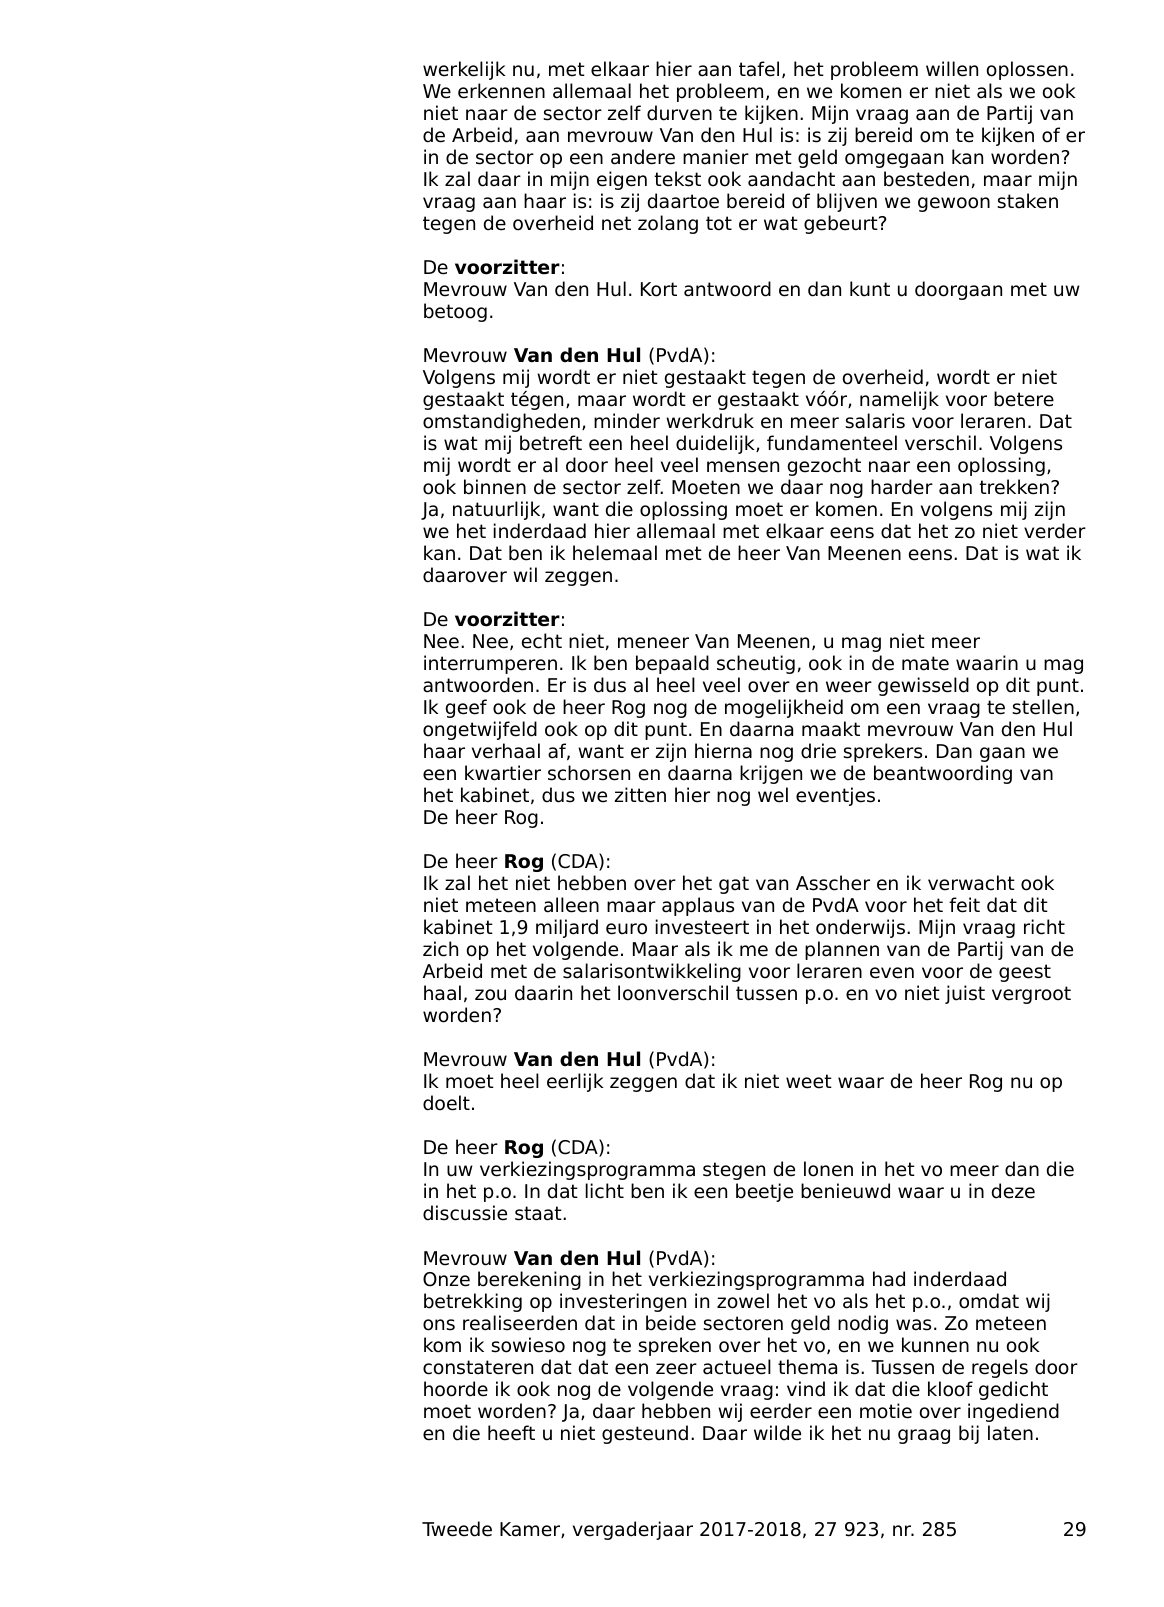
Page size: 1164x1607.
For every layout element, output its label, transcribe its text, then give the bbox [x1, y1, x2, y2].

text Mevrouw Van den Hul (PvdA): [422, 345, 1087, 367]
text De voorzitter: [422, 257, 1087, 279]
text De heer Rog (CDA): [422, 851, 1087, 873]
text Ik moet heel eerlijk zeggen dat ik niet weet waar de heer Rog nu op doelt. [422, 1071, 1087, 1115]
text Ik zal het niet hebben over het gat van Asscher en ik verwacht ook niet meteen alleen maar applaus van de PvdA voor het feit dat dit kabinet 1,9 miljard euro investeert in het onderwijs. Mijn vraag richt zich op het volgende. Maar als ik me de plannen van de Partij van de Arbeid met de salarisontwikkeling voor leraren even voor de geest haal, zou daarin het loonverschil tussen p.o. en vo niet juist vergroot worden? [422, 873, 1087, 1027]
text werkelijk nu, met elkaar hier aan tafel, het probleem willen oplossen. We erkennen allemaal het probleem, en we komen er niet als we ook niet naar de sector zelf durven te kijken. Mijn vraag aan de Partij van de Arbeid, aan mevrouw Van den Hul is: is zij bereid om te kijken of er in de sector op een andere manier met geld omgegaan kan worden? Ik zal daar in mijn eigen tekst ook aandacht aan besteden, maar mijn vraag aan haar is: is zij daartoe bereid of blijven we gewoon staken tegen de overheid net zolang tot er wat gebeurt? [422, 59, 1087, 235]
text Mevrouw Van den Hul. Kort antwoord en dan kunt u doorgaan met uw betoog. [422, 279, 1087, 323]
text Volgens mij wordt er niet gestaakt tegen de overheid, wordt er niet gestaakt tégen, maar wordt er gestaakt vóór, namelijk voor betere omstandigheden, minder werkdruk en meer salaris voor leraren. Dat is wat mij betreft een heel duidelijk, fundamenteel verschil. Volgens mij wordt er al door heel veel mensen gezocht naar een oplossing, ook binnen de sector zelf. Moeten we daar nog harder aan trekken? Ja, natuurlijk, want die oplossing moet er komen. En volgens mij zijn we het inderdaad hier allemaal met elkaar eens dat het zo niet verder kan. Dat ben ik helemaal met de heer Van Meenen eens. Dat is wat ik daarover wil zeggen. [422, 367, 1087, 587]
text Nee. Nee, echt niet, meneer Van Meenen, u mag niet meer interrumperen. Ik ben bepaald scheutig, ook in de mate waarin u mag antwoorden. Er is dus al heel veel over en weer gewisseld op dit punt. Ik geef ook de heer Rog nog de mogelijkheid om een vraag te stellen, ongetwijfeld ook op dit punt. En daarna maakt mevrouw Van den Hul haar verhaal af, want er zijn hierna nog drie sprekers. Dan gaan we een kwartier schorsen en daarna krijgen we de beantwoording van het kabinet, dus we zitten hier nog wel eventjes. [422, 631, 1087, 807]
text De heer Rog (CDA): [422, 1137, 1087, 1159]
text Mevrouw Van den Hul (PvdA): [422, 1049, 1087, 1071]
text De heer Rog. [422, 807, 1087, 829]
text Onze berekening in het verkiezingsprogramma had inderdaad betrekking op investeringen in zowel het vo als het p.o., omdat wij ons realiseerden dat in beide sectoren geld nodig was. Zo meteen kom ik sowieso nog te spreken over het vo, en we kunnen nu ook constateren dat dat een zeer actueel thema is. Tussen de regels door hoorde ik ook nog de volgende vraag: vind ik dat die kloof gedicht moet worden? Ja, daar hebben wij eerder een motie over ingediend en die heeft u niet gesteund. Daar wilde ik het nu graag bij laten. [422, 1269, 1087, 1445]
text In uw verkiezingsprogramma stegen de lonen in het vo meer dan die in het p.o. In dat licht ben ik een beetje benieuwd waar u in deze discussie staat. [422, 1159, 1087, 1225]
text Mevrouw Van den Hul (PvdA): [422, 1247, 1087, 1269]
text De voorzitter: [422, 609, 1087, 631]
